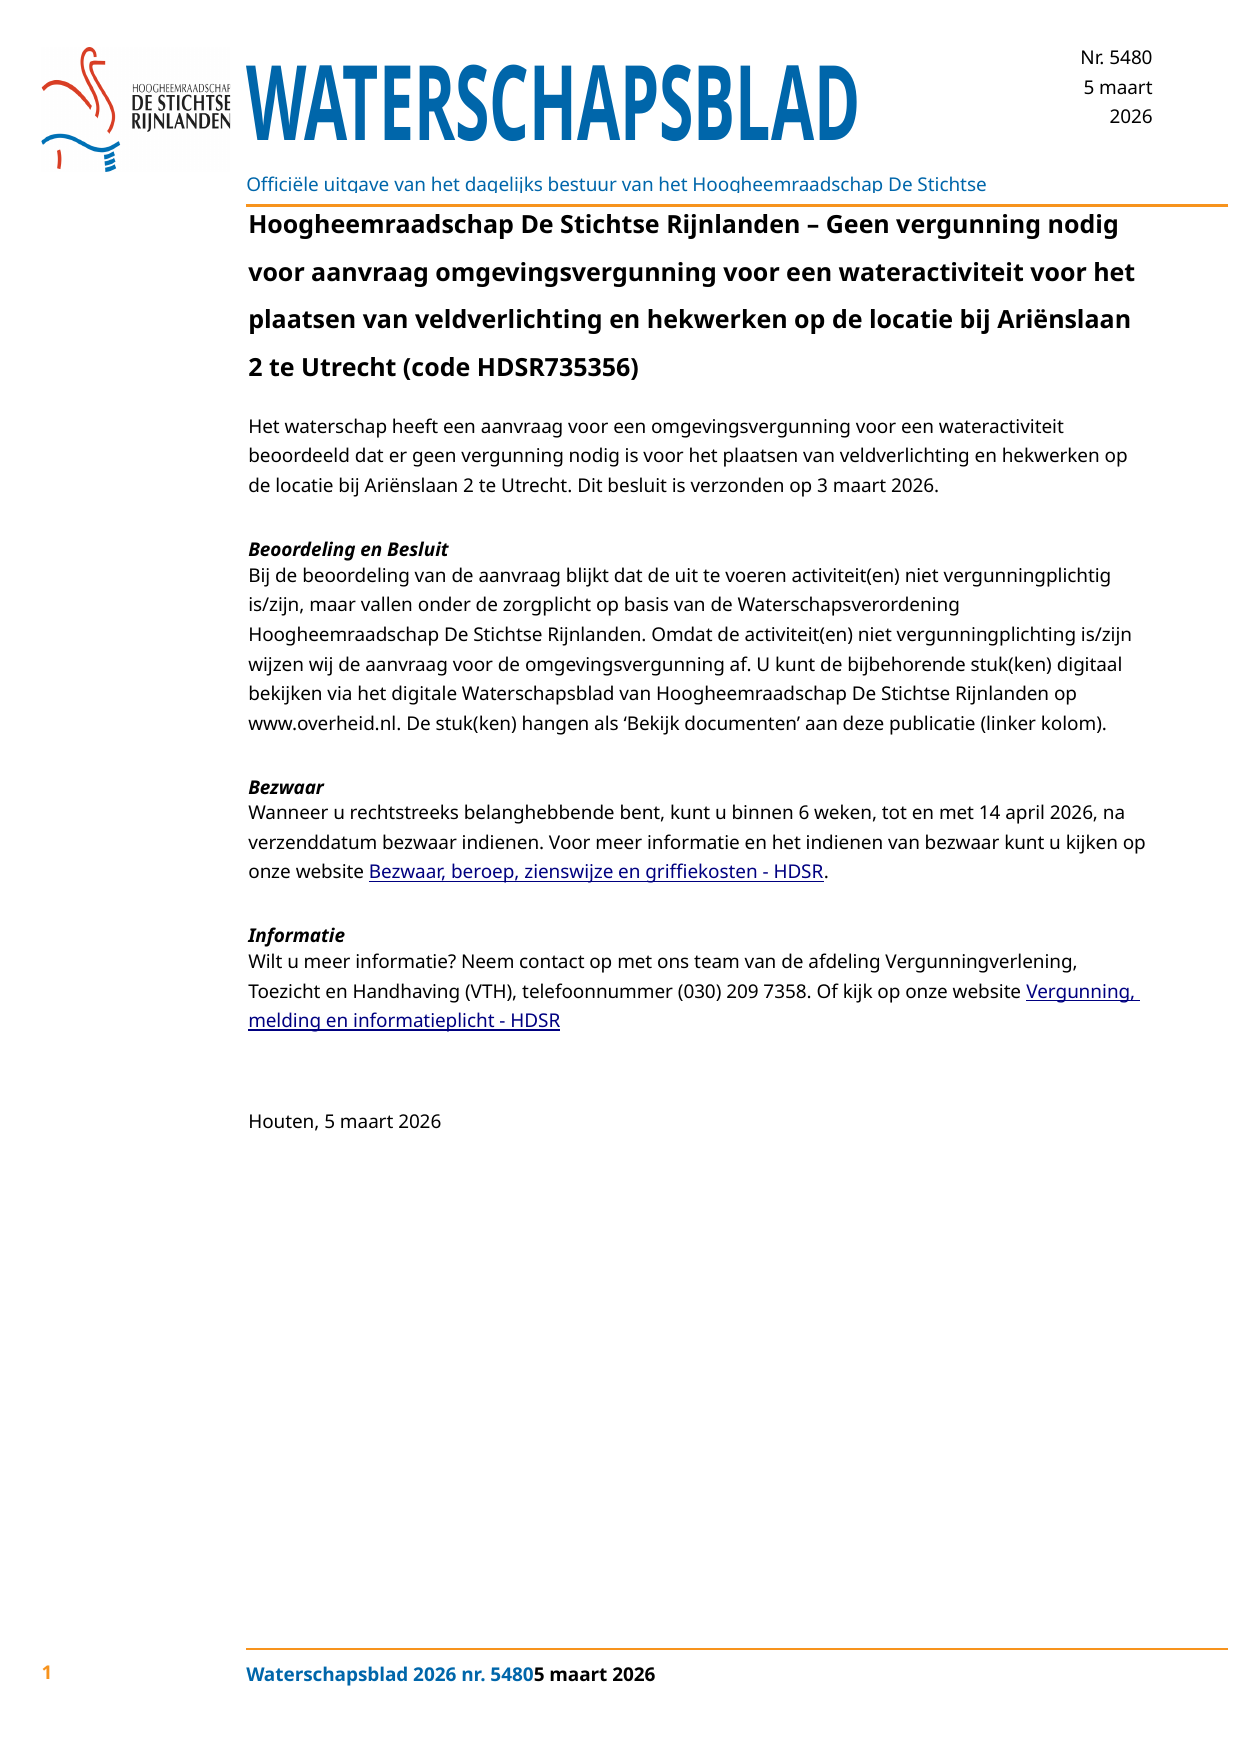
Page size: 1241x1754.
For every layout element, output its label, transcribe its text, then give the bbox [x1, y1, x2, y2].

text Bij de beoordeling van de aanvraag blijkt dat de uit te voeren activiteit(en) niet vergunningplichtig is/zijn, maar vallen onder de zorgplicht op basis van de Waterschapsverordening Hoogheemraadschap De Stichtse Rijnlanden. Omdat de activiteit(en) niet vergunningplichting is/zijn wijzen wij de aanvraag voor de omgevingsvergunning af. U kunt de bijbehorende stuk(ken) digitaal bekijken via het digitale Waterschapsblad van Hoogheemraadschap De Stichtse Rijnlanden op www.overheid.nl. De stuk(ken) hangen als ‘Bekijk documenten’ aan deze publicatie (linker kolom). [248, 562, 1152, 736]
text Beoordeling en Besluit [248, 536, 1152, 562]
text Wilt u meer informatie? Neem contact op met ons team van de afdeling Vergunningverlening, Toezicht en Handhaving (VTH), telefoonnummer (030) 209 7358. Of kijk op onze website Vergunning, melding en informatieplicht - HDSR [248, 948, 1152, 1033]
text Hoogheemraadschap De Stichtse Rijnlanden – Geen vergunning nodig voor aanvraag omgevingsvergunning voor een wateractiviteit voor het plaatsen van veldverlichting en hekwerken op de locatie bij Ariënslaan 2 te Utrecht (code HDSR735356) [248, 207, 1152, 384]
text Houten, 5 maart 2026 [248, 1108, 1152, 1134]
text Wanneer u rechtstreeks belanghebbende bent, kunt u binnen 6 weken, tot en met 14 april 2026, na verzenddatum bezwaar indienen. Voor meer informatie en het indienen van bezwaar kunt u kijken op onze website Bezwaar, beroep, zienswijze en griffiekosten - HDSR. [248, 799, 1152, 884]
picture [41, 47, 231, 172]
text Het waterschap heeft een aanvraag voor een omgevingsvergunning voor een wateractiviteit beoordeeld dat er geen vergunning nodig is voor het plaatsen van veldverlichting en hekwerken op de locatie bij Ariënslaan 2 te Utrecht. Dit besluit is verzonden op 3 maart 2026. [248, 413, 1152, 498]
text Informatie [248, 923, 1152, 948]
text Bezwaar [248, 774, 1152, 799]
